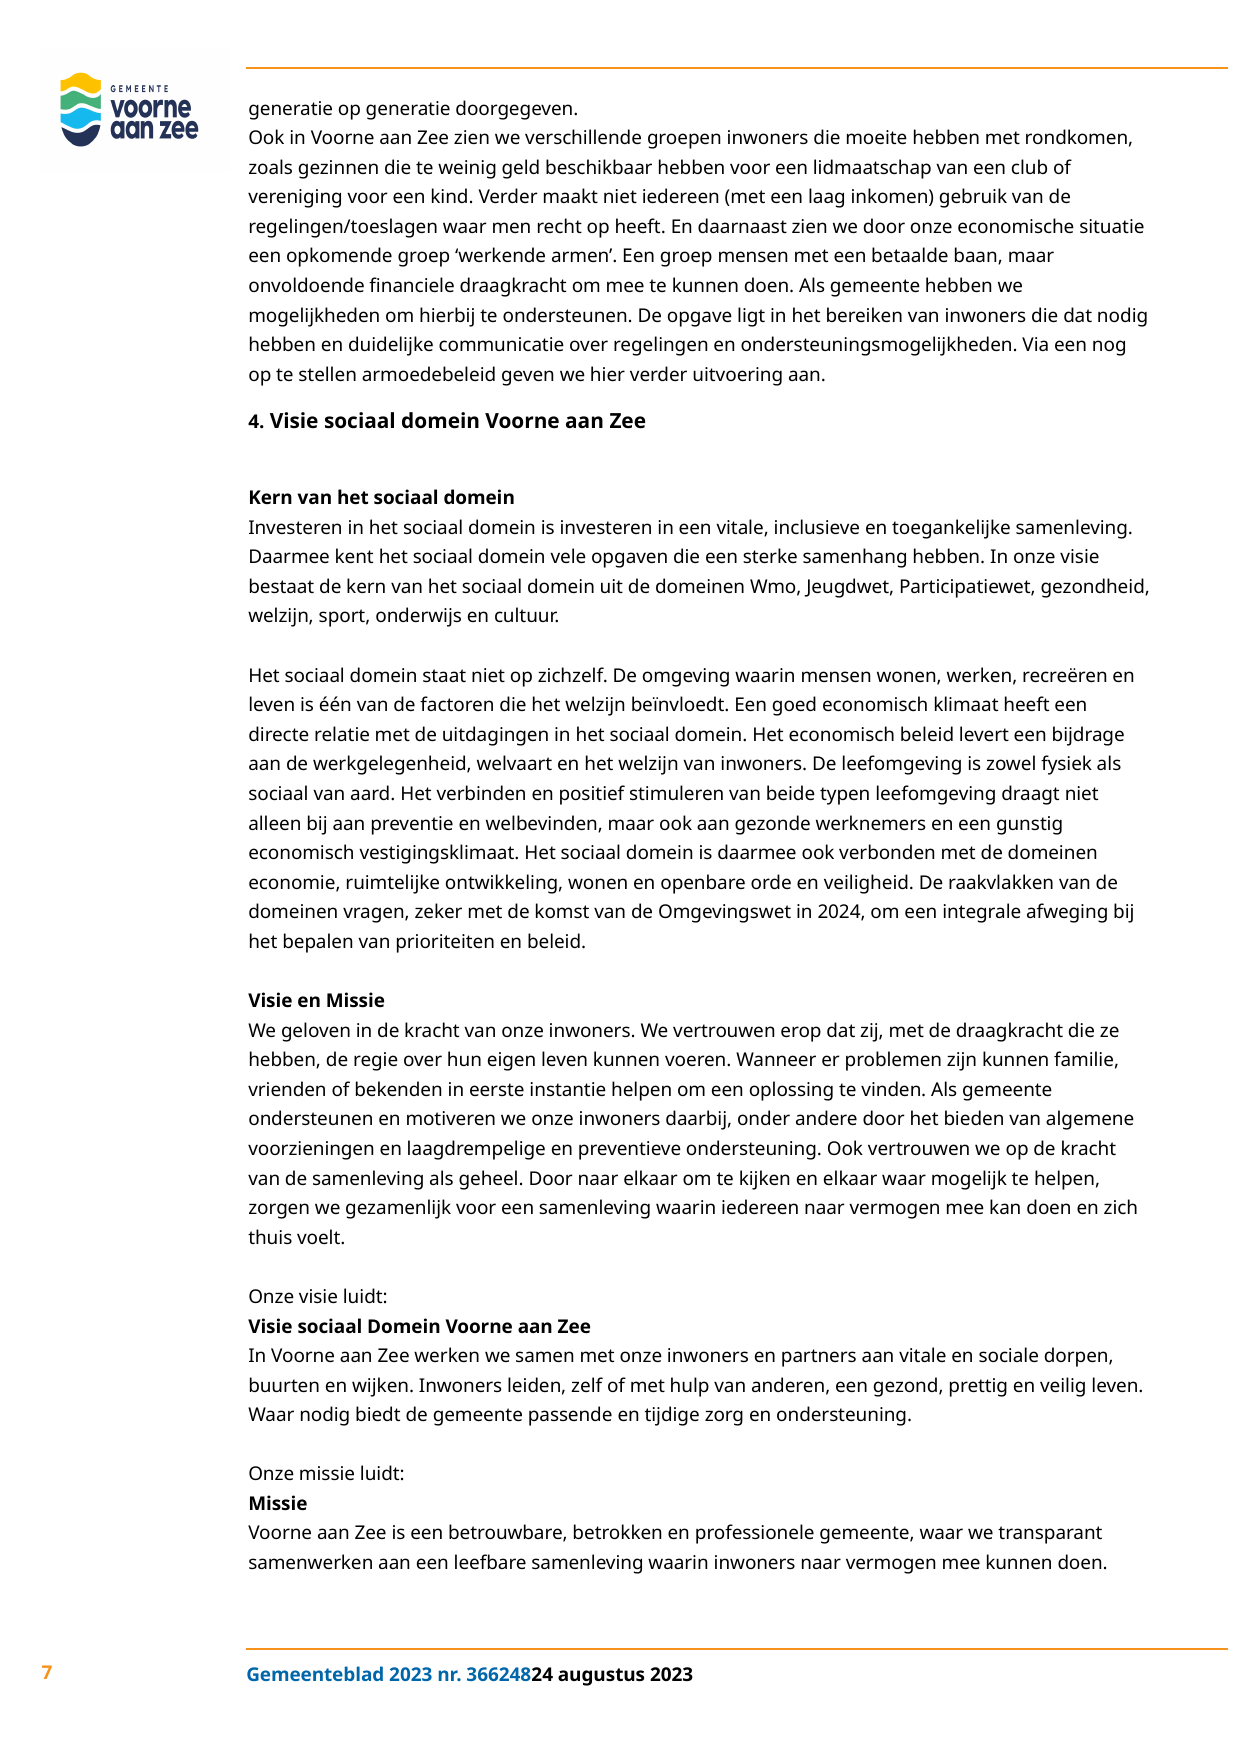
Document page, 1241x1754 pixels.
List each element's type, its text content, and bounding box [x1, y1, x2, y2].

text Investeren in het sociaal domein is investeren in een vitale, inclusieve en toegankelijke samenleving. Daarmee kent het sociaal domein vele opgaven die een sterke samenhang hebben. In onze visie bestaat de kern van het sociaal domein uit de domeinen Wmo, Jeugdwet, Participatiewet, gezondheid, welzijn, sport, onderwijs en cultuur. [248, 514, 1152, 628]
picture [41, 47, 231, 172]
text generatie op generatie doorgegeven. [248, 95, 1152, 121]
table_header Visie sociaal Domein Voorne aan Zee In Voorne aan Zee werken we samen met onze inwoners en partners aan vitale en sociale dorpen, buurten en wijken. Inwoners leiden, zelf of met hulp van anderen, een gezond, prettig en veilig leven. Waar nodig biedt de gemeente passende en tijdige zorg en ondersteuning. [248, 1313, 1152, 1427]
text Het sociaal domein staat niet op zichzelf. De omgeving waarin mensen wonen, werken, recreëren en leven is één van de factoren die het welzijn beïnvloedt. Een goed economisch klimaat heeft een directe relatie met de uitdagingen in het sociaal domein. Het economisch beleid levert een bijdrage aan de werkgelegenheid, welvaart en het welzijn van inwoners. De leefomgeving is zowel fysiek als sociaal van aard. Het verbinden en positief stimuleren van beide typen leefomgeving draagt niet alleen bij aan preventie en welbevinden, maar ook aan gezonde werknemers en een gunstig economisch vestigingsklimaat. Het sociaal domein is daarmee ook verbonden met de domeinen economie, ruimtelijke ontwikkeling, wonen en openbare orde en veiligheid. De raakvlakken van de domeinen vragen, zeker met de komst van de Omgevingswet in 2024, om een integrale afweging bij het bepalen van prioriteiten en beleid. [248, 662, 1152, 954]
text Ook in Voorne aan Zee zien we verschillende groepen inwoners die moeite hebben met rondkomen, zoals gezinnen die te weinig geld beschikbaar hebben voor een lidmaatschap van een club of vereniging voor een kind. Verder maakt niet iedereen (met een laag inkomen) gebruik van de regelingen/toeslagen waar men recht op heeft. En daarnaast zien we door onze economische situatie een opkomende groep ‘werkende armen’. Een groep mensen met een betaalde baan, maar onvoldoende financiele draagkracht om mee te kunnen doen. Als gemeente hebben we mogelijkheden om hierbij te ondersteunen. De opgave ligt in het bereiken van inwoners die dat nodig hebben en duidelijke communicatie over regelingen en ondersteuningsmogelijkheden. Via een nog op te stellen armoedebeleid geven we hier verder uitvoering aan. [248, 124, 1152, 387]
text We geloven in de kracht van onze inwoners. We vertrouwen erop dat zij, met de draagkracht die ze hebben, de regie over hun eigen leven kunnen voeren. Wanneer er problemen zijn kunnen familie, vrienden of bekenden in eerste instantie helpen om een oplossing te vinden. Als gemeente ondersteunen en motiveren we onze inwoners daarbij, onder andere door het bieden van algemene voorzieningen en laagdrempelige en preventieve ondersteuning. Ook vertrouwen we op de kracht van de samenleving als geheel. Door naar elkaar om te kijken en elkaar waar mogelijk te helpen, zorgen we gezamenlijk voor een samenleving waarin iedereen naar vermogen mee kan doen en zich thuis voelt. [248, 1017, 1152, 1250]
text 4. Visie sociaal domein Voorne aan Zee [248, 407, 1152, 435]
text Onze missie luidt: [248, 1460, 1152, 1486]
text Kern van het sociaal domein [248, 484, 1152, 510]
table_header Missie Voorne aan Zee is een betrouwbare, betrokken en professionele gemeente, waar we transparant samenwerken aan een leefbare samenleving waarin inwoners naar vermogen mee kunnen doen. [248, 1490, 1152, 1575]
text Visie en Missie [248, 987, 1152, 1013]
text Onze visie luidt: [248, 1283, 1152, 1309]
